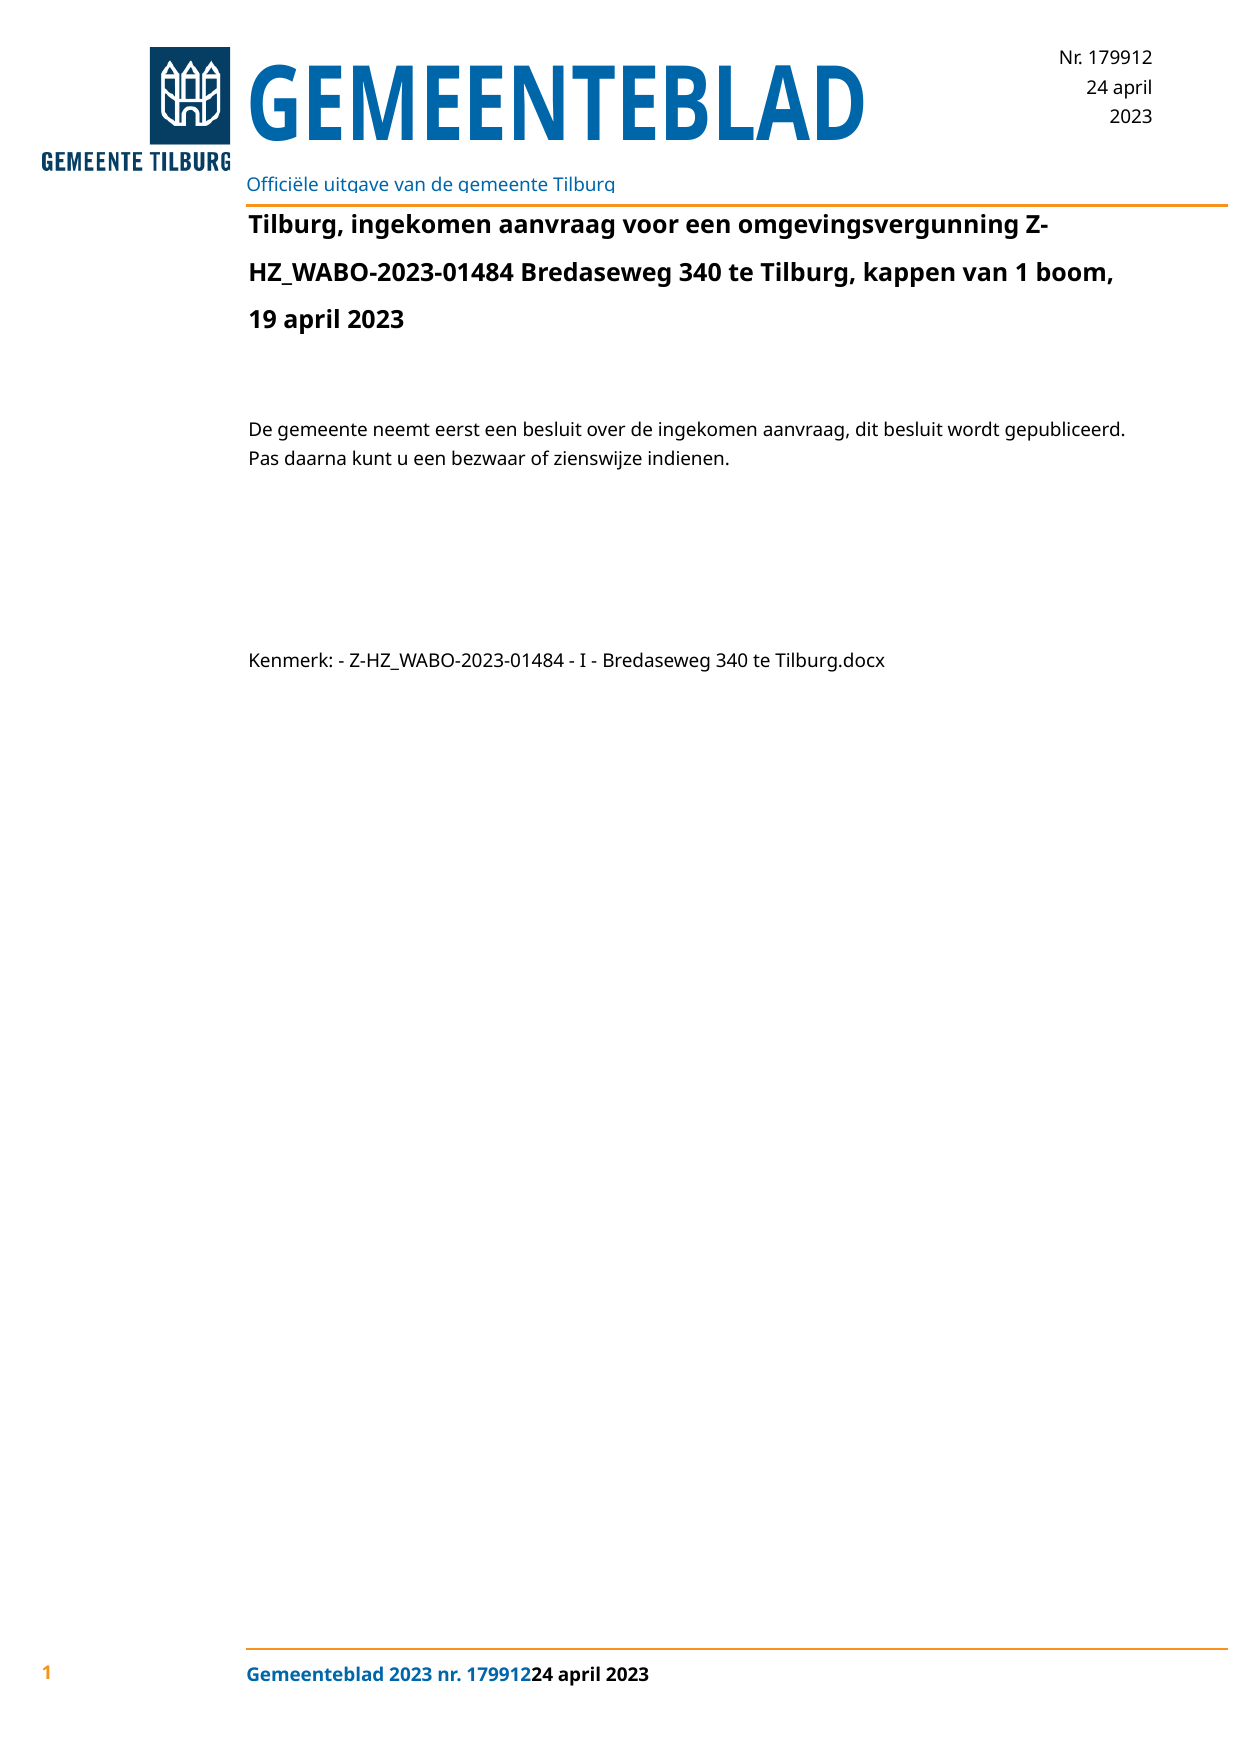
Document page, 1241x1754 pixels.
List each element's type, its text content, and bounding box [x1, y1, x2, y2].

text Kenmerk: - Z-HZ_WABO-2023-01484 - I - Bredaseweg 340 te Tilburg.docx [248, 647, 1152, 673]
text De gemeente neemt eerst een besluit over de ingekomen aanvraag, dit besluit wordt gepubliceerd. Pas daarna kunt u een bezwaar of zienswijze indienen. [248, 416, 1152, 471]
picture [41, 47, 231, 172]
text Tilburg, ingekomen aanvraag voor een omgevingsvergunning Z-HZ_WABO-2023-01484 Bredaseweg 340 te Tilburg, kappen van 1 boom, 19 april 2023 [248, 207, 1152, 336]
